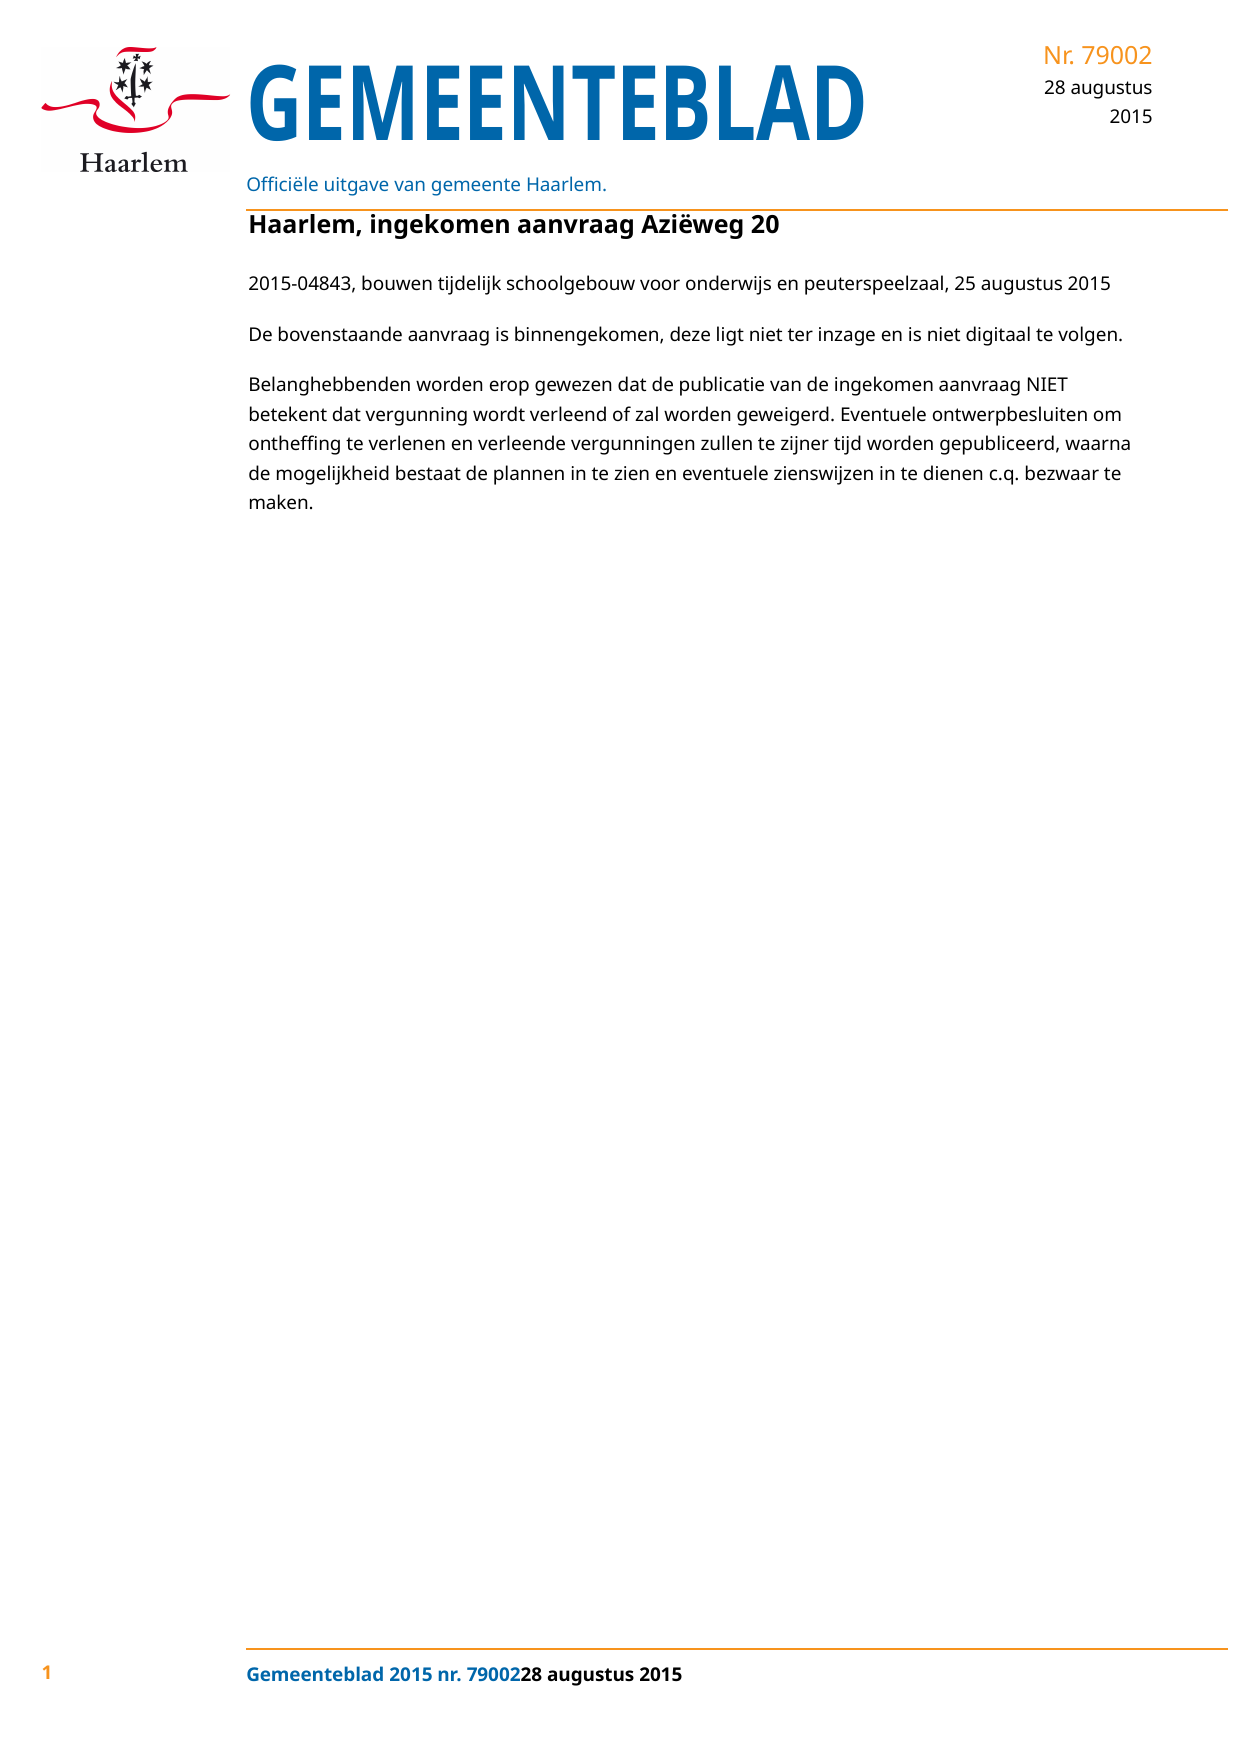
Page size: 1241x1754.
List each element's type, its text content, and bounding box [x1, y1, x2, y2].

text Haarlem, ingekomen aanvraag Aziëweg 20 [248, 211, 1152, 241]
picture [41, 47, 231, 172]
text Belanghebbenden worden erop gewezen dat de publicatie van de ingekomen aanvraag NIET betekent dat vergunning wordt verleend of zal worden geweigerd. Eventuele ontwerpbesluiten om ontheffing te verlenen en verleende vergunningen zullen te zijner tijd worden gepubliceerd, waarna de mogelijkheid bestaat de plannen in te zien en eventuele zienswijzen in te dienen c.q. bezwaar te maken. [248, 371, 1152, 515]
text 2015-04843, bouwen tijdelijk schoolgebouw voor onderwijs en peuterspeelzaal, 25 augustus 2015 [248, 270, 1152, 296]
text De bovenstaande aanvraag is binnengekomen, deze ligt niet ter inzage en is niet digitaal te volgen. [248, 321, 1152, 346]
